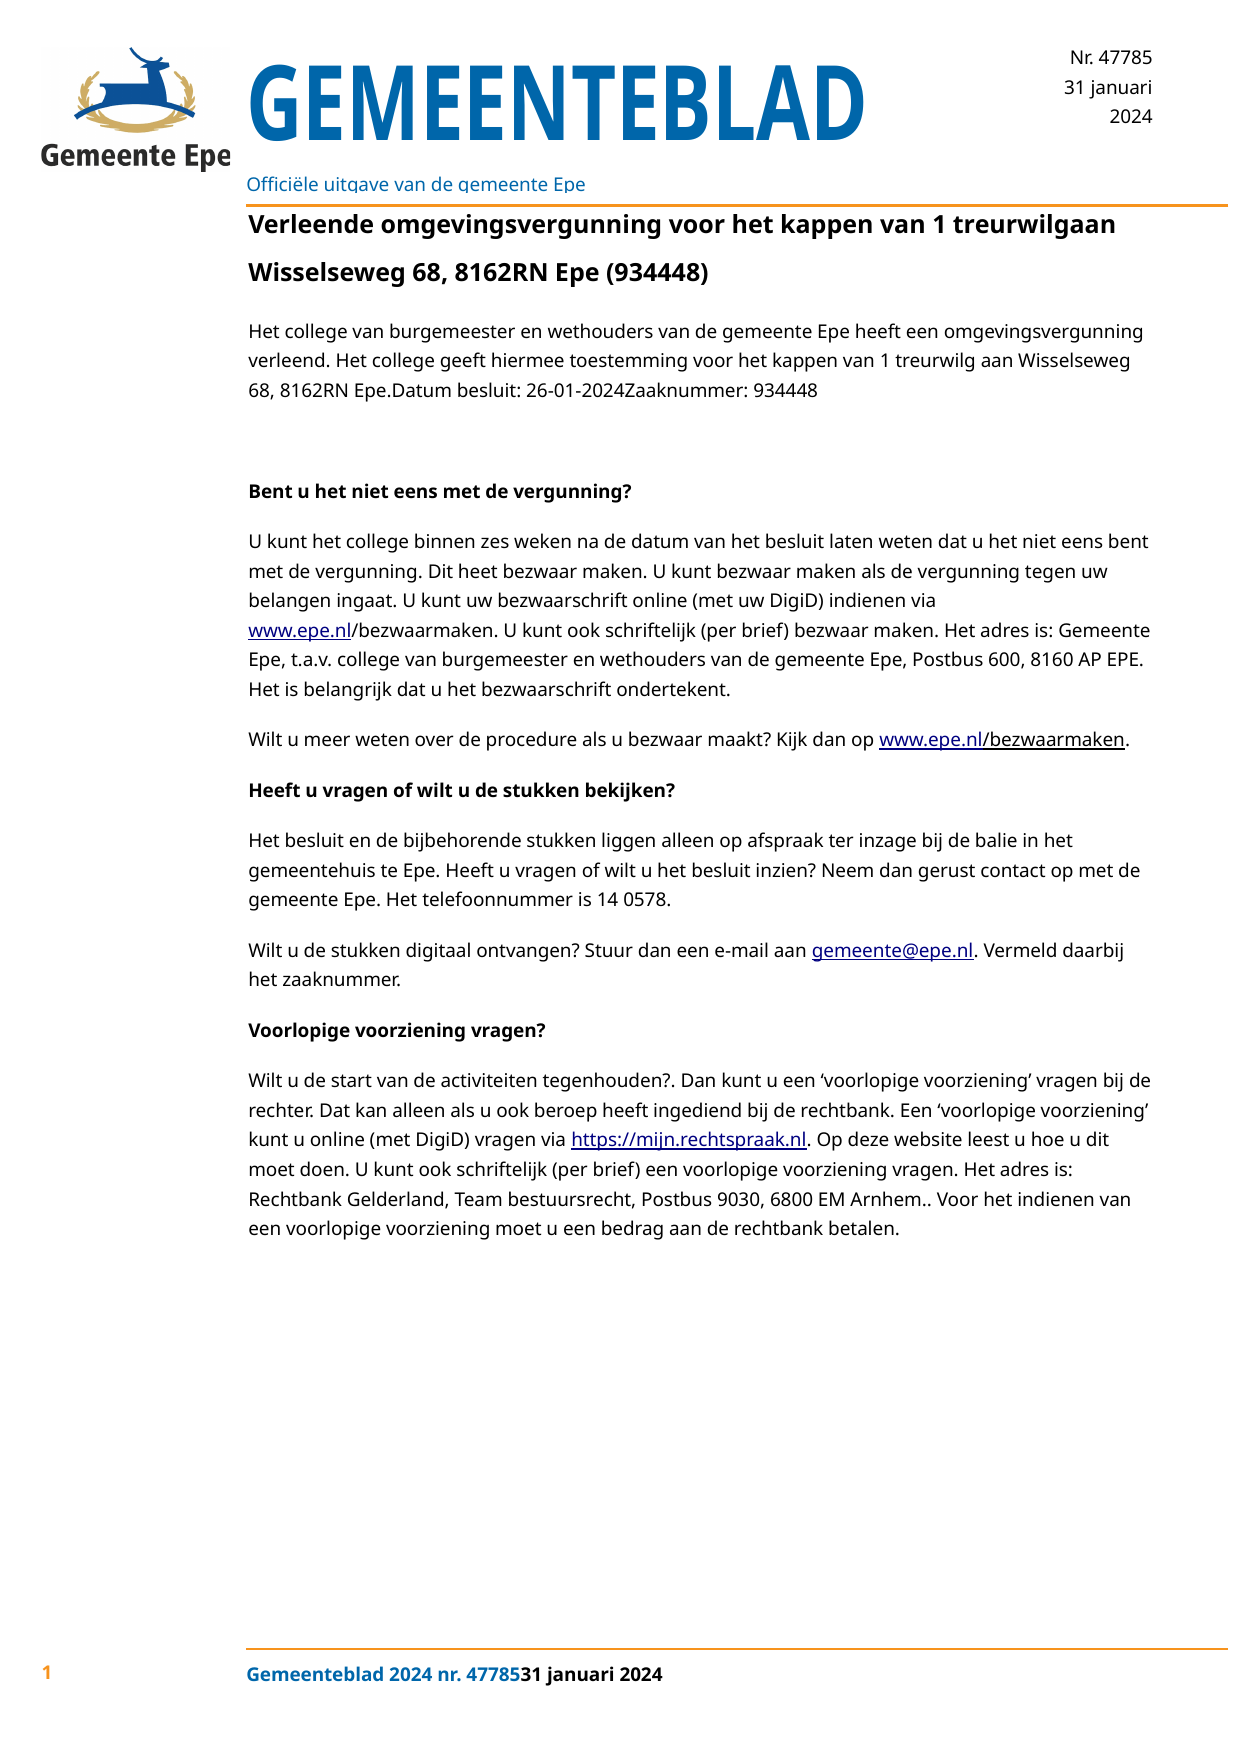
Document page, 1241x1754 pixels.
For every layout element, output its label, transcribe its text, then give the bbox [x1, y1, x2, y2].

text Het college van burgemeester en wethouders van de gemeente Epe heeft een omgevingsvergunning verleend. Het college geeft hiermee toestemming voor het kappen van 1 treurwilg aan Wisselseweg 68, 8162RN Epe.Datum besluit: 26-01-2024Zaaknummer: 934448 [248, 318, 1152, 403]
text Wilt u de start van de activiteiten tegenhouden?. Dan kunt u een ‘voorlopige voorziening’ vragen bij de rechter. Dat kan alleen als u ook beroep heeft ingediend bij de rechtbank. Een ‘voorlopige voorziening’ kunt u online (met DigiD) vragen via https://mijn.rechtspraak.nl. Op deze website leest u hoe u dit moet doen. U kunt ook schriftelijk (per brief) een voorlopige voorziening vragen. Het adres is: Rechtbank Gelderland, Team bestuursrecht, Postbus 9030, 6800 EM Arnhem.. Voor het indienen van een voorlopige voorziening moet u een bedrag aan de rechtbank betalen. [248, 1067, 1152, 1241]
text Heeft u vragen of wilt u de stukken bekijken? [248, 777, 1152, 803]
text Wilt u meer weten over de procedure als u bezwaar maakt? Kijk dan op www.epe.nl/bezwaarmaken. [248, 727, 1152, 752]
text U kunt het college binnen zes weken na de datum van het besluit laten weten dat u het niet eens bent met de vergunning. Dit heet bezwaar maken. U kunt bezwaar maken als de vergunning tegen uw belangen ingaat. U kunt uw bezwaarschrift online (met uw DigiD) indienen via www.epe.nl/bezwaarmaken. U kunt ook schriftelijk (per brief) bezwaar maken. Het adres is: Gemeente Epe, t.a.v. college van burgemeester en wethouders van de gemeente Epe, Postbus 600, 8160 AP EPE. Het is belangrijk dat u het bezwaarschrift ondertekent. [248, 528, 1152, 702]
picture [41, 47, 231, 172]
text Verleende omgevingsvergunning voor het kappen van 1 treurwilgaan Wisselseweg 68, 8162RN Epe (934448) [248, 207, 1152, 288]
text Wilt u de stukken digitaal ontvangen? Stuur dan een e-mail aan gemeente@epe.nl. Vermeld daarbij het zaaknummer. [248, 937, 1152, 992]
text Voorlopige voorziening vragen? [248, 1017, 1152, 1043]
text Bent u het niet eens met de vergunning? [248, 478, 1152, 504]
text Het besluit en de bijbehorende stukken liggen alleen op afspraak ter inzage bij de balie in het gemeentehuis te Epe. Heeft u vragen of wilt u het besluit inzien? Neem dan gerust contact op met de gemeente Epe. Het telefoonnummer is 14 0578. [248, 827, 1152, 912]
